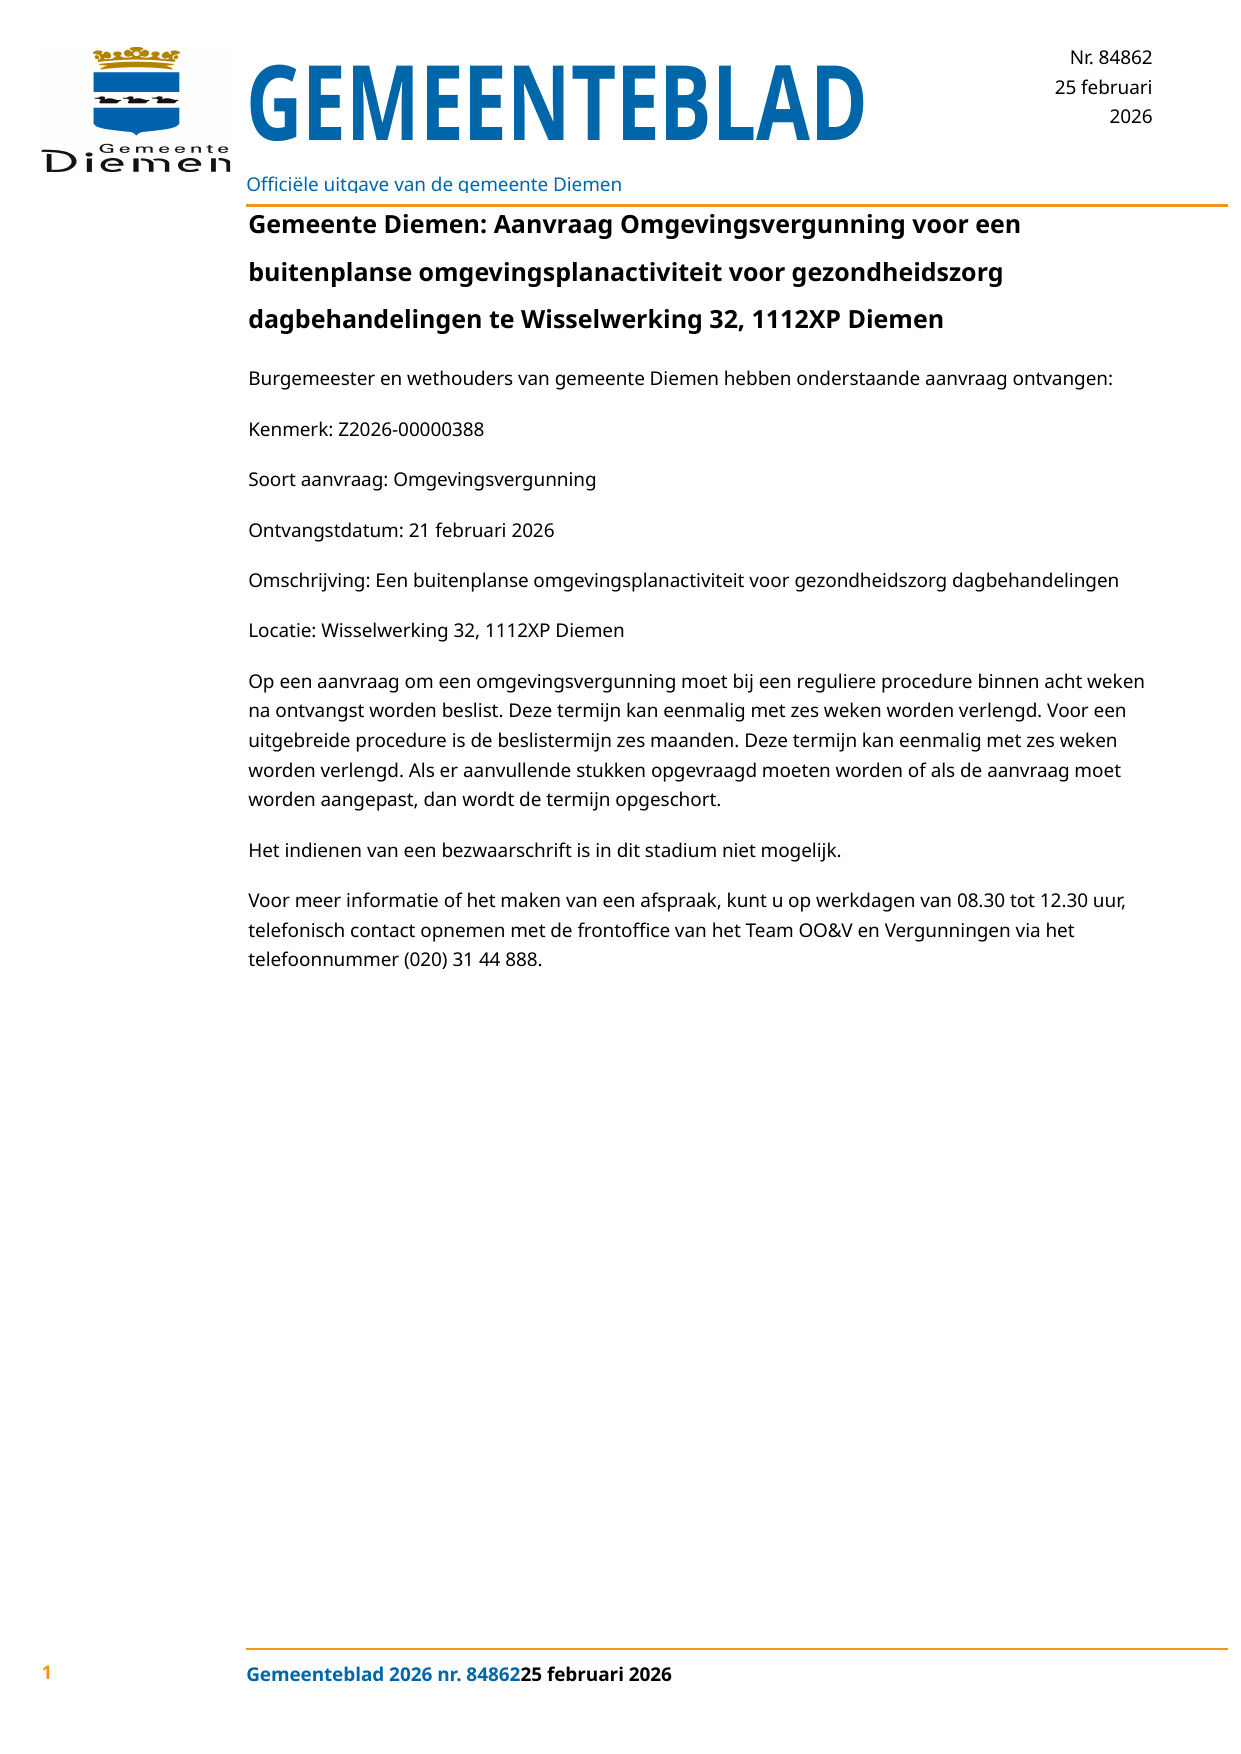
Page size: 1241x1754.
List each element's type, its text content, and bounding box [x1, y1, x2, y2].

text Soort aanvraag: Omgevingsvergunning [248, 466, 1152, 492]
picture [41, 47, 231, 172]
text Locatie: Wisselwerking 32, 1112XP Diemen [248, 618, 1152, 643]
text Ontvangstdatum: 21 februari 2026 [248, 517, 1152, 542]
text Burgemeester en wethouders van gemeente Diemen hebben onderstaande aanvraag ontvangen: [248, 366, 1152, 391]
text Het indienen van een bezwaarschrift is in dit stadium niet mogelijk. [248, 837, 1152, 862]
text Omschrijving: Een buitenplanse omgevingsplanactiviteit voor gezondheidszorg dagbehandelingen [248, 567, 1152, 593]
text Kenmerk: Z2026-00000388 [248, 416, 1152, 442]
text Op een aanvraag om een omgevingsvergunning moet bij een reguliere procedure binnen acht weken na ontvangst worden beslist. Deze termijn kan eenmalig met zes weken worden verlengd. Voor een uitgebreide procedure is de beslistermijn zes maanden. Deze termijn kan eenmalig met zes weken worden verlengd. Als er aanvullende stukken opgevraagd moeten worden of als de aanvraag moet worden aangepast, dan wordt de termijn opgeschort. [248, 668, 1152, 812]
text Voor meer informatie of het maken van een afspraak, kunt u op werkdagen van 08.30 tot 12.30 uur, telefonisch contact opnemen met de frontoffice van het Team OO&V en Vergunningen via het telefoonnummer (020) 31 44 888. [248, 887, 1152, 972]
text Gemeente Diemen: Aanvraag Omgevingsvergunning voor een buitenplanse omgevingsplanactiviteit voor gezondheidszorg dagbehandelingen te Wisselwerking 32, 1112XP Diemen [248, 207, 1152, 336]
